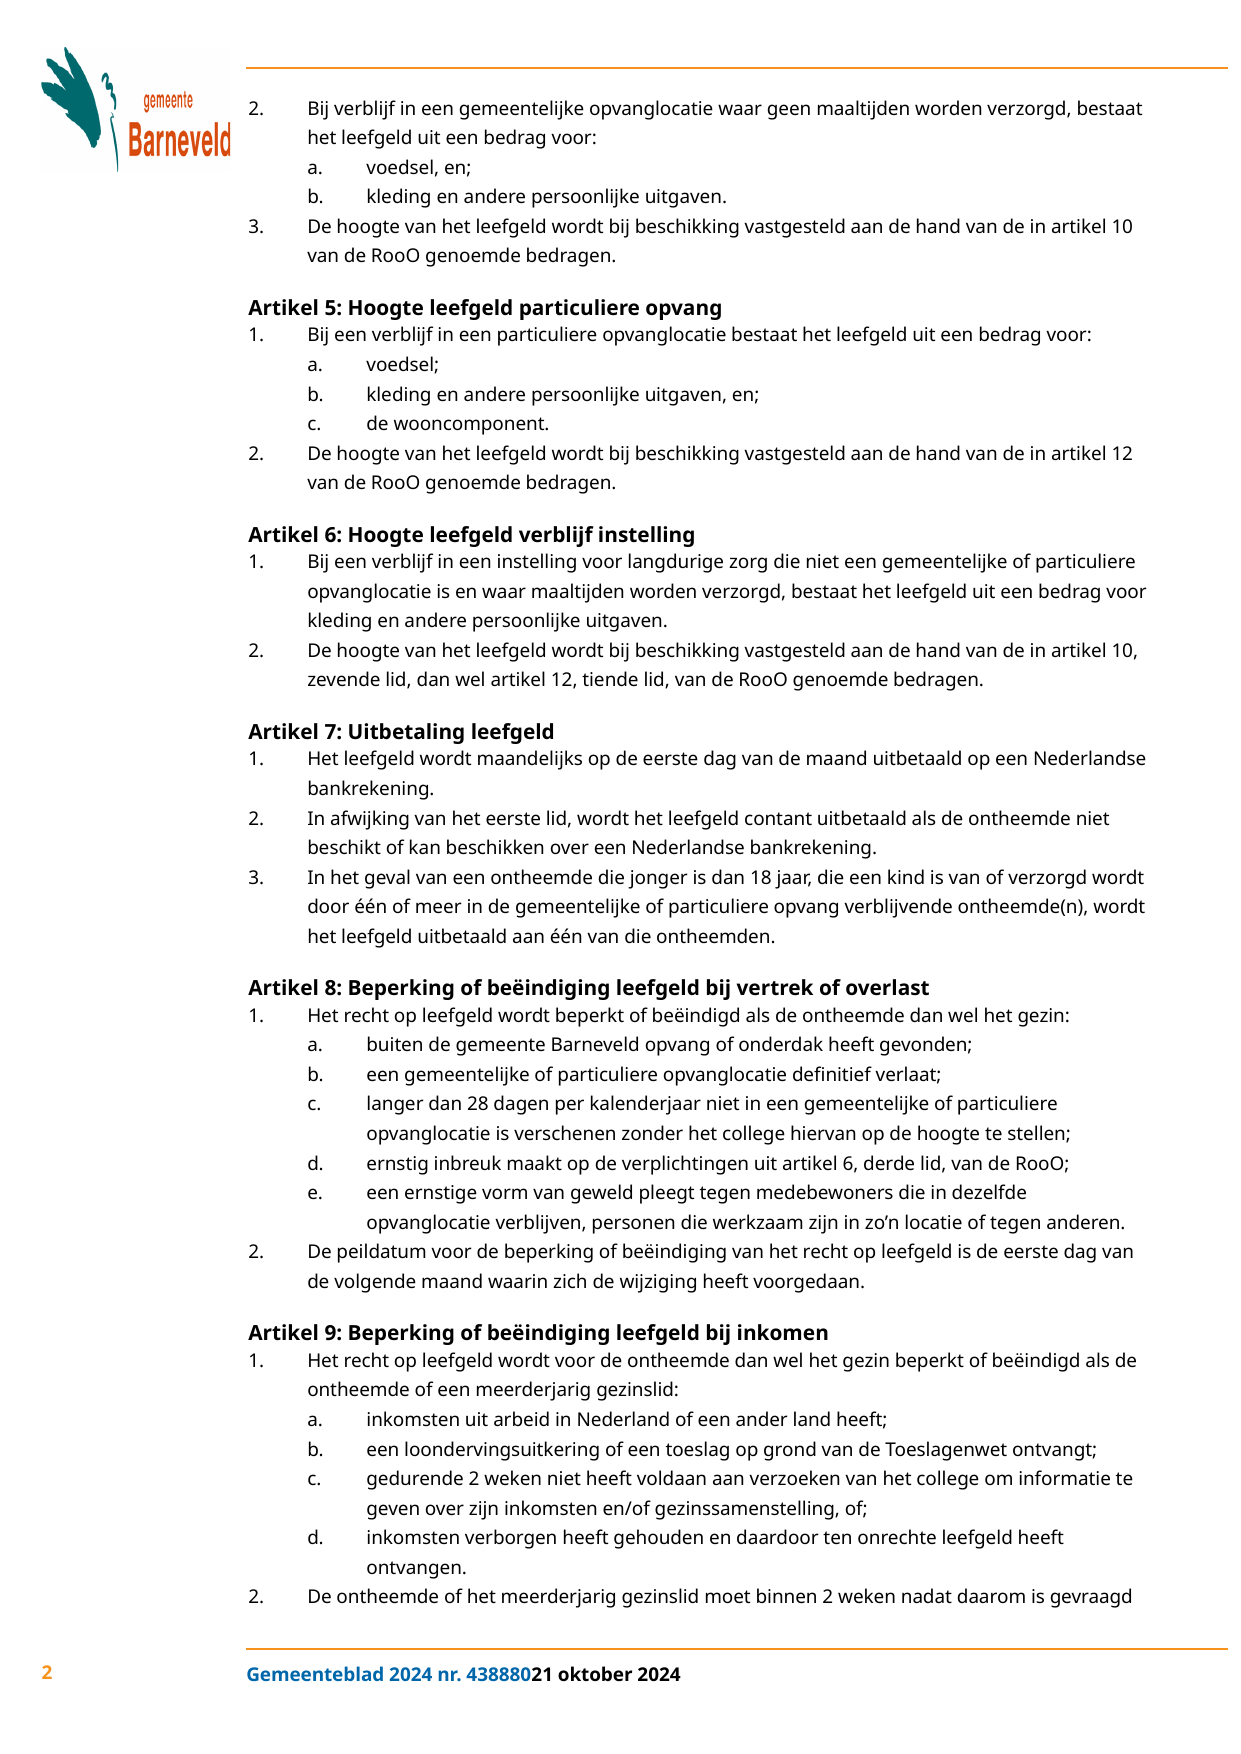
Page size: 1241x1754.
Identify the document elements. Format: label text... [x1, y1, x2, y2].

text Artikel 5: Hoogte leefgeld particuliere opvang [248, 293, 1152, 322]
list In afwijking van het eerste lid, wordt het leefgeld contant uitbetaald als de ontheemde niet beschikt of kan beschikken over een Nederlandse bankrekening. [248, 805, 1152, 860]
list de wooncomponent. [307, 410, 1152, 436]
list De hoogte van het leefgeld wordt bij beschikking vastgesteld aan de hand van de in artikel 10, zevende lid, dan wel artikel 12, tiende lid, van de RooO genoemde bedragen. [248, 637, 1152, 692]
list Het recht op leefgeld wordt voor de ontheemde dan wel het gezin beperkt of beëindigd als de ontheemde of een meerderjarig gezinslid: [248, 1347, 1152, 1402]
list een loondervingsuitkering of een toeslag op grond van de Toeslagenwet ontvangt; [307, 1436, 1152, 1461]
text Artikel 7: Uitbetaling leefgeld [248, 717, 1152, 746]
list Bij een verblijf in een particuliere opvanglocatie bestaat het leefgeld uit een bedrag voor: [248, 322, 1152, 347]
list De hoogte van het leefgeld wordt bij beschikking vastgesteld aan de hand van de in artikel 10 van de RooO genoemde bedragen. [248, 213, 1152, 268]
list Het leefgeld wordt maandelijks op de eerste dag van de maand uitbetaald op een Nederlandse bankrekening. [248, 746, 1152, 801]
list een gemeentelijke of particuliere opvanglocatie definitief verlaat; [307, 1061, 1152, 1087]
list In het geval van een ontheemde die jonger is dan 18 jaar, die een kind is van of verzorgd wordt door één of meer in de gemeentelijke of particuliere opvang verblijvende ontheemde(n), wordt het leefgeld uitbetaald aan één van die ontheemden. [248, 864, 1152, 949]
text Artikel 9: Beperking of beëindiging leefgeld bij inkomen [248, 1318, 1152, 1347]
list kleding en andere persoonlijke uitgaven, en; [307, 381, 1152, 406]
list voedsel, en; [307, 154, 1152, 180]
list voedsel; [307, 351, 1152, 377]
list Bij een verblijf in een instelling voor langdurige zorg die niet een gemeentelijke of particuliere opvanglocatie is en waar maaltijden worden verzorgd, bestaat het leefgeld uit een bedrag voor kleding en andere persoonlijke uitgaven. [248, 548, 1152, 633]
list ernstig inbreuk maakt op de verplichtingen uit artikel 6, derde lid, van de RooO; [307, 1150, 1152, 1176]
list Het recht op leefgeld wordt beperkt of beëindigd als de ontheemde dan wel het gezin: [248, 1002, 1152, 1028]
picture [41, 47, 231, 172]
list kleding en andere persoonlijke uitgaven. [307, 183, 1152, 209]
list inkomsten verborgen heeft gehouden en daardoor ten onrechte leefgeld heeft ontvangen. [307, 1524, 1152, 1580]
list Bij verblijf in een gemeentelijke opvanglocatie waar geen maaltijden worden verzorgd, bestaat het leefgeld uit een bedrag voor: [248, 95, 1152, 150]
text Artikel 6: Hoogte leefgeld verblijf instelling [248, 520, 1152, 548]
list buiten de gemeente Barneveld opvang of onderdak heeft gevonden; [307, 1031, 1152, 1057]
list gedurende 2 weken niet heeft voldaan aan verzoeken van het college om informatie te geven over zijn inkomsten en/of gezinssamenstelling, of; [307, 1465, 1152, 1521]
text Artikel 8: Beperking of beëindiging leefgeld bij vertrek of overlast [248, 973, 1152, 1002]
list De ontheemde of het meerderjarig gezinslid moet binnen 2 weken nadat daarom is gevraagd [248, 1584, 1152, 1609]
list langer dan 28 dagen per kalenderjaar niet in een gemeentelijke of particuliere opvanglocatie is verschenen zonder het college hiervan op de hoogte te stellen; [307, 1091, 1152, 1146]
list De peildatum voor de beperking of beëindiging van het recht op leefgeld is de eerste dag van de volgende maand waarin zich de wijziging heeft voorgedaan. [248, 1238, 1152, 1294]
list een ernstige vorm van geweld pleegt tegen medebewoners die in dezelfde opvanglocatie verblijven, personen die werkzaam zijn in zo’n locatie of tegen anderen. [307, 1179, 1152, 1235]
list De hoogte van het leefgeld wordt bij beschikking vastgesteld aan de hand van de in artikel 12 van de RooO genoemde bedragen. [248, 440, 1152, 495]
list inkomsten uit arbeid in Nederland of een ander land heeft; [307, 1406, 1152, 1432]
